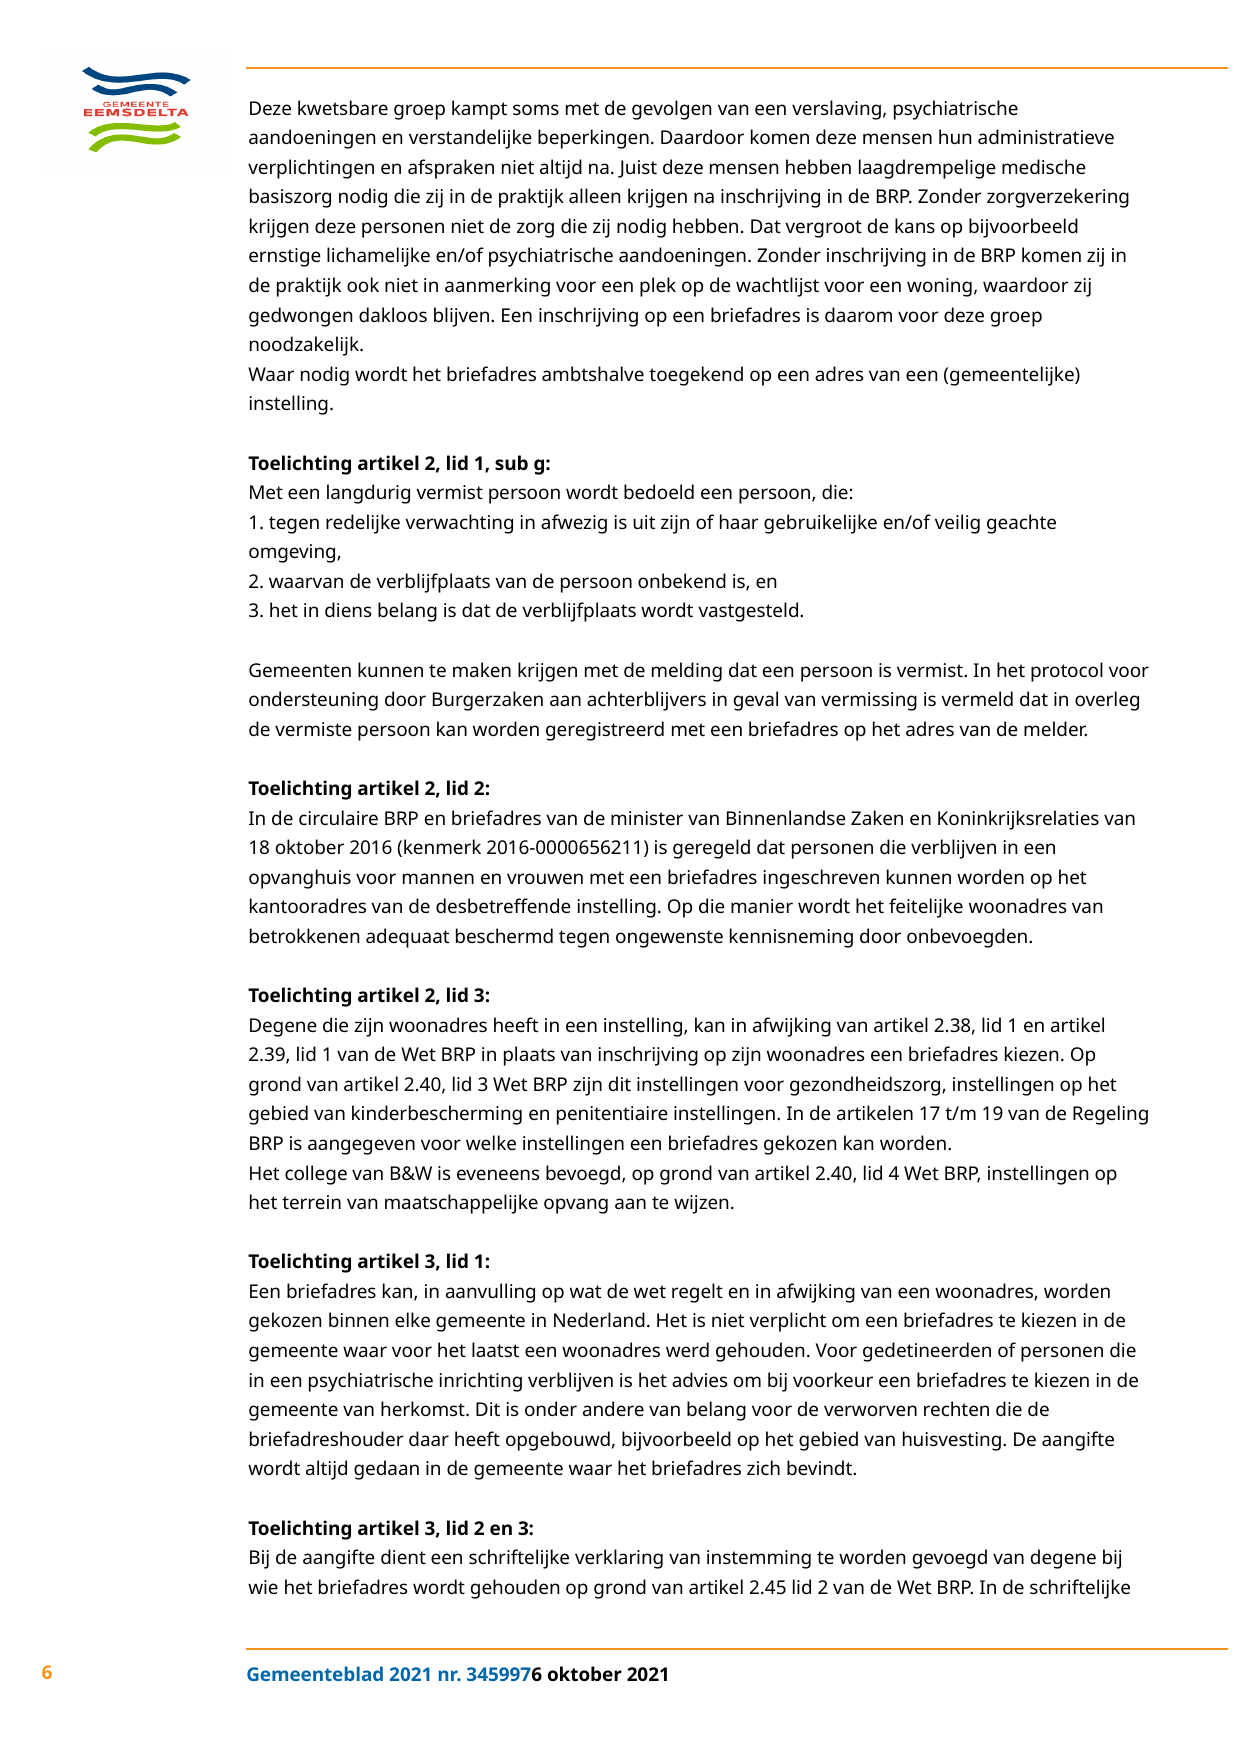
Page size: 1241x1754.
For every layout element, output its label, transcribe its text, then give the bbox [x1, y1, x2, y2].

text Toelichting artikel 2, lid 1, sub g: [248, 450, 1152, 476]
text 1. tegen redelijke verwachting in afwezig is uit zijn of haar gebruikelijke en/of veilig geachte omgeving, [248, 509, 1152, 564]
text Toelichting artikel 3, lid 1: [248, 1248, 1152, 1274]
text Degene die zijn woonadres heeft in een instelling, kan in afwijking van artikel 2.38, lid 1 en artikel 2.39, lid 1 van de Wet BRP in plaats van inschrijving op zijn woonadres een briefadres kiezen. Op grond van artikel 2.40, lid 3 Wet BRP zijn dit instellingen voor gezondheidszorg, instellingen op het gebied van kinderbescherming en penitentiaire instellingen. In de artikelen 17 t/m 19 van de Regeling BRP is aangegeven voor welke instellingen een briefadres gekozen kan worden. [248, 1012, 1152, 1156]
picture [41, 47, 231, 172]
text Een briefadres kan, in aanvulling op wat de wet regelt en in afwijking van een woonadres, worden gekozen binnen elke gemeente in Nederland. Het is niet verplicht om een briefadres te kiezen in de gemeente waar voor het laatst een woonadres werd gehouden. Voor gedetineerden of personen die in een psychiatrische inrichting verblijven is het advies om bij voorkeur een briefadres te kiezen in de gemeente van herkomst. Dit is onder andere van belang voor de verworven rechten die de briefadreshouder daar heeft opgebouwd, bijvoorbeeld op het gebied van huisvesting. De aangifte wordt altijd gedaan in de gemeente waar het briefadres zich bevindt. [248, 1278, 1152, 1481]
text Waar nodig wordt het briefadres ambtshalve toegekend op een adres van een (gemeentelijke) instelling. [248, 361, 1152, 416]
text Gemeenten kunnen te maken krijgen met de melding dat een persoon is vermist. In het protocol voor ondersteuning door Burgerzaken aan achterblijvers in geval van vermissing is vermeld dat in overleg de vermiste persoon kan worden geregistreerd met een briefadres op het adres van de melder. [248, 657, 1152, 742]
text Het college van B&W is eveneens bevoegd, op grond van artikel 2.40, lid 4 Wet BRP, instellingen op het terrein van maatschappelijke opvang aan te wijzen. [248, 1160, 1152, 1215]
text 3. het in diens belang is dat de verblijfplaats wordt vastgesteld. [248, 598, 1152, 623]
text Deze kwetsbare groep kampt soms met de gevolgen van een verslaving, psychiatrische aandoeningen en verstandelijke beperkingen. Daardoor komen deze mensen hun administratieve verplichtingen en afspraken niet altijd na. Juist deze mensen hebben laagdrempelige medische basiszorg nodig die zij in de praktijk alleen krijgen na inschrijving in de BRP. Zonder zorgverzekering krijgen deze personen niet de zorg die zij nodig hebben. Dat vergroot de kans op bijvoorbeeld ernstige lichamelijke en/of psychiatrische aandoeningen. Zonder inschrijving in de BRP komen zij in de praktijk ook niet in aanmerking voor een plek op de wachtlijst voor een woning, waardoor zij gedwongen dakloos blijven. Een inschrijving op een briefadres is daarom voor deze groep noodzakelijk. [248, 95, 1152, 357]
text Toelichting artikel 2, lid 2: [248, 775, 1152, 801]
text In de circulaire BRP en briefadres van de minister van Binnenlandse Zaken en Koninkrijksrelaties van 18 oktober 2016 (kenmerk 2016-0000656211) is geregeld dat personen die verblijven in een opvanghuis voor mannen en vrouwen met een briefadres ingeschreven kunnen worden op het kantooradres van de desbetreffende instelling. Op die manier wordt het feitelijke woonadres van betrokkenen adequaat beschermd tegen ongewenste kennisneming door onbevoegden. [248, 805, 1152, 949]
text Toelichting artikel 3, lid 2 en 3: [248, 1515, 1152, 1541]
text Bij de aangifte dient een schriftelijke verklaring van instemming te worden gevoegd van degene bij wie het briefadres wordt gehouden op grond van artikel 2.45 lid 2 van de Wet BRP. In de schriftelijke [248, 1544, 1152, 1600]
text Toelichting artikel 2, lid 3: [248, 982, 1152, 1008]
text Met een langdurig vermist persoon wordt bedoeld een persoon, die: [248, 479, 1152, 505]
text 2. waarvan de verblijfplaats van de persoon onbekend is, en [248, 568, 1152, 594]
